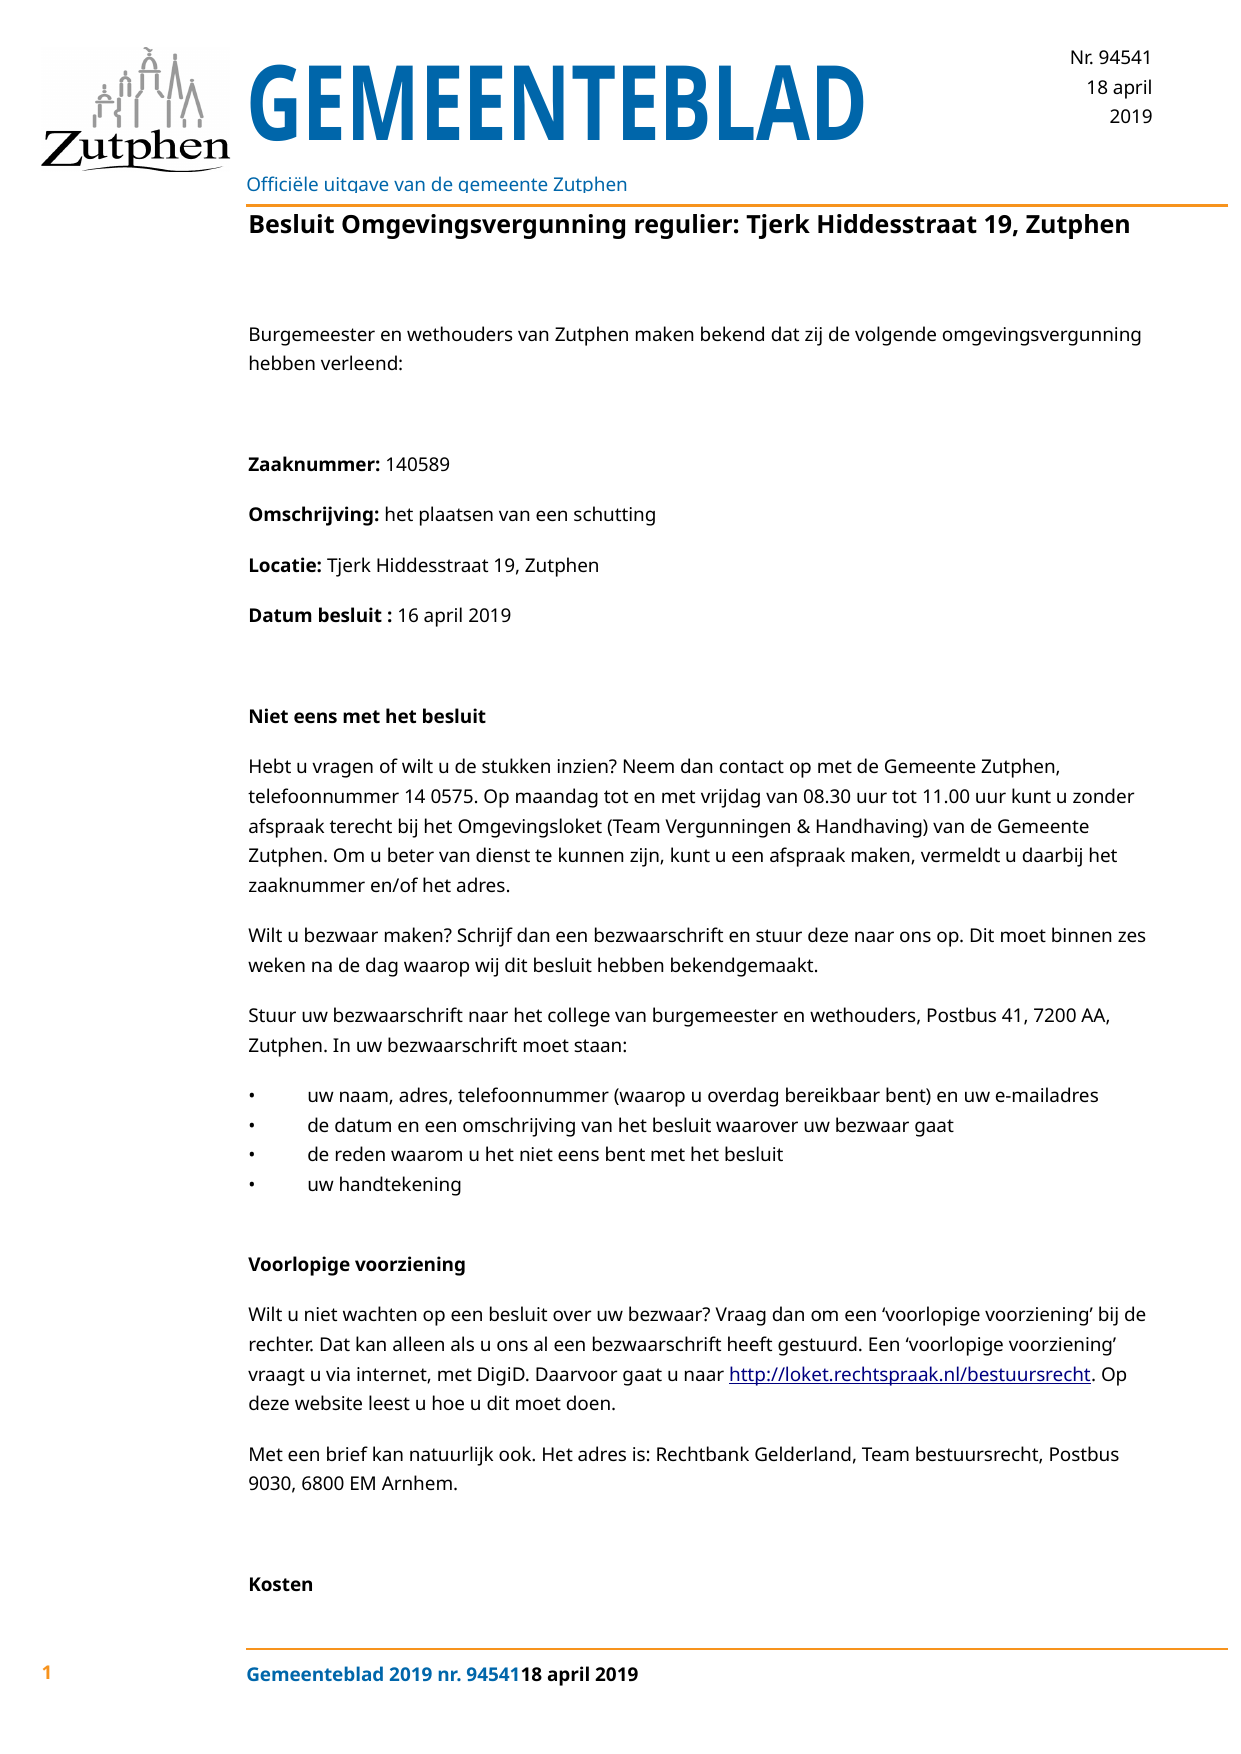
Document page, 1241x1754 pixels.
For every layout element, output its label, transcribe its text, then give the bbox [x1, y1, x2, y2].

text Datum besluit : 16 april 2019 [248, 602, 1152, 628]
text Besluit Omgevingsvergunning regulier: Tjerk Hiddesstraat 19, Zutphen [248, 207, 1152, 241]
text Hebt u vragen of wilt u de stukken inzien? Neem dan contact op met de Gemeente Zutphen, telefoonnummer 14 0575. Op maandag tot en met vrijdag van 08.30 uur tot 11.00 uur kunt u zonder afspraak terecht bij het Omgevingsloket (Team Vergunningen & Handhaving) van de Gemeente Zutphen. Om u beter van dienst te kunnen zijn, kunt u een afspraak maken, vermeldt u daarbij het zaaknummer en/of het adres. [248, 754, 1152, 898]
text Burgemeester en wethouders van Zutphen maken bekend dat zij de volgende omgevingsvergunning hebben verleend: [248, 321, 1152, 376]
text Wilt u bezwaar maken? Schrijf dan een bezwaarschrift en stuur deze naar ons op. Dit moet binnen zes weken na de dag waarop wij dit besluit hebben bekendgemaakt. [248, 922, 1152, 978]
list de reden waarom u het niet eens bent met het besluit [248, 1142, 1152, 1167]
text Niet eens met het besluit [248, 703, 1152, 729]
text Stuur uw bezwaarschrift naar het college van burgemeester en wethouders, Postbus 41, 7200 AA, Zutphen. In uw bezwaarschrift moet staan: [248, 1002, 1152, 1058]
text Locatie: Tjerk Hiddesstraat 19, Zutphen [248, 552, 1152, 578]
text Kosten [248, 1571, 1152, 1597]
text Omschrijving: het plaatsen van een schutting [248, 502, 1152, 527]
list de datum en een omschrijving van het besluit waarover uw bezwaar gaat [248, 1112, 1152, 1138]
list uw handtekening [248, 1171, 1152, 1197]
text Met een brief kan natuurlijk ook. Het adres is: Rechtbank Gelderland, Team bestuursrecht, Postbus 9030, 6800 EM Arnhem. [248, 1441, 1152, 1496]
text Voorlopige voorziening [248, 1251, 1152, 1277]
picture [41, 47, 231, 172]
list uw naam, adres, telefoonnummer (waarop u overdag bereikbaar bent) en uw e-mailadres [248, 1082, 1152, 1108]
text Wilt u niet wachten op een besluit over uw bezwaar? Vraag dan om een ‘voorlopige voorziening’ bij de rechter. Dat kan alleen als u ons al een bezwaarschrift heeft gestuurd. Een ‘voorlopige voorziening’ vraagt u via internet, met DigiD. Daarvoor gaat u naar http://loket.rechtspraak.nl/bestuursrecht. Op deze website leest u hoe u dit moet doen. [248, 1302, 1152, 1416]
text Zaaknummer: 140589 [248, 451, 1152, 477]
